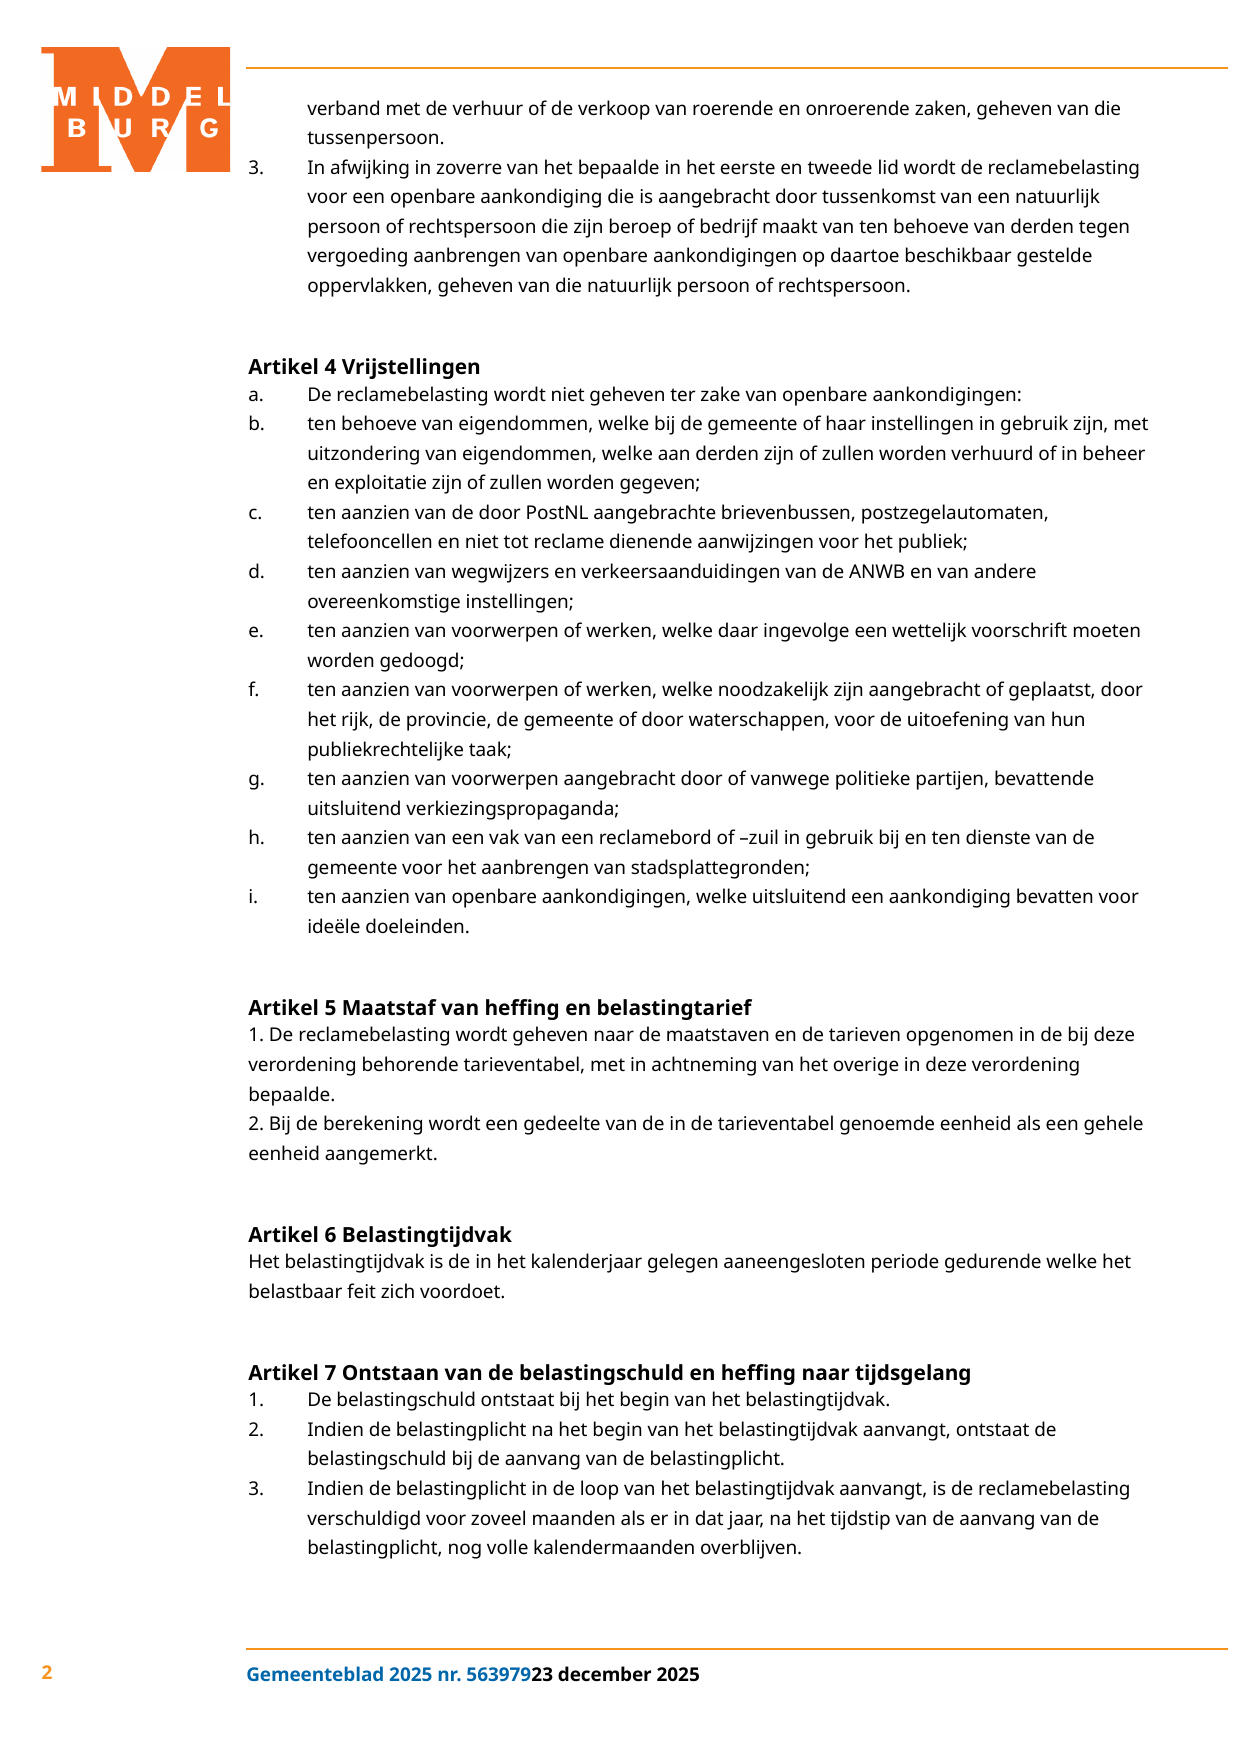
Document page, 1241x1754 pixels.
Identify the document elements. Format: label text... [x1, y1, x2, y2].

list ten aanzien van openbare aankondigingen, welke uitsluitend een aankondiging bevatten voor ideële doeleinden. [248, 884, 1152, 939]
list ten aanzien van voorwerpen of werken, welke noodzakelijk zijn aangebracht of geplaatst, door het rijk, de provincie, de gemeente of door waterschappen, voor de uitoefening van hun publiekrechtelijke taak; [248, 677, 1152, 761]
list ten aanzien van een vak van een reclamebord of –zuil in gebruik bij en ten dienste van de gemeente voor het aanbrengen van stadsplattegronden; [248, 824, 1152, 880]
text 2. Bij de berekening wordt een gedeelte van de in de tarieventabel genoemde eenheid als een gehele eenheid aangemerkt. [248, 1110, 1152, 1166]
list verband met de verhuur of de verkoop van roerende en onroerende zaken, geheven van die tussenpersoon. [248, 95, 1152, 150]
text Artikel 7 Ontstaan van de belastingschuld en heffing naar tijdsgelang [248, 1358, 1152, 1386]
list ten behoeve van eigendommen, welke bij de gemeente of haar instellingen in gebruik zijn, met uitzondering van eigendommen, welke aan derden zijn of zullen worden verhuurd of in beheer en exploitatie zijn of zullen worden gegeven; [248, 410, 1152, 495]
list De reclamebelasting wordt niet geheven ter zake van openbare aankondigingen: [248, 381, 1152, 406]
list ten aanzien van voorwerpen of werken, welke daar ingevolge een wettelijk voorschrift moeten worden gedoogd; [248, 617, 1152, 673]
text Artikel 5 Maatstaf van heffing en belastingtarief [248, 993, 1152, 1022]
list Indien de belastingplicht na het begin van het belastingtijdvak aanvangt, ontstaat de belastingschuld bij de aanvang van de belastingplicht. [248, 1416, 1152, 1471]
picture [41, 47, 231, 172]
list In afwijking in zoverre van het bepaalde in het eerste en tweede lid wordt de reclamebelasting voor een openbare aankondiging die is aangebracht door tussenkomst van een natuurlijk persoon of rechtspersoon die zijn beroep of bedrijf maakt van ten behoeve van derden tegen vergoeding aanbrengen van openbare aankondigingen op daartoe beschikbaar gestelde oppervlakken, geheven van die natuurlijk persoon of rechtspersoon. [248, 154, 1152, 298]
list Indien de belastingplicht in de loop van het belastingtijdvak aanvangt, is de reclamebelasting verschuldigd voor zoveel maanden als er in dat jaar, na het tijdstip van de aanvang van de belastingplicht, nog volle kalendermaanden overblijven. [248, 1475, 1152, 1560]
text Artikel 4 Vrijstellingen [248, 352, 1152, 381]
list ten aanzien van wegwijzers en verkeersaanduidingen van de ANWB en van andere overeenkomstige instellingen; [248, 558, 1152, 613]
text 1. De reclamebelasting wordt geheven naar de maatstaven en de tarieven opgenomen in de bij deze verordening behorende tarieventabel, met in achtneming van het overige in deze verordening bepaalde. [248, 1022, 1152, 1107]
text Artikel 6 Belastingtijdvak [248, 1220, 1152, 1248]
list ten aanzien van de door PostNL aangebrachte brievenbussen, postzegelautomaten, telefooncellen en niet tot reclame dienende aanwijzingen voor het publiek; [248, 499, 1152, 554]
list De belastingschuld ontstaat bij het begin van het belastingtijdvak. [248, 1386, 1152, 1412]
list ten aanzien van voorwerpen aangebracht door of vanwege politieke partijen, bevattende uitsluitend verkiezingspropaganda; [248, 765, 1152, 821]
text Het belastingtijdvak is de in het kalenderjaar gelegen aaneengesloten periode gedurende welke het belastbaar feit zich voordoet. [248, 1248, 1152, 1304]
